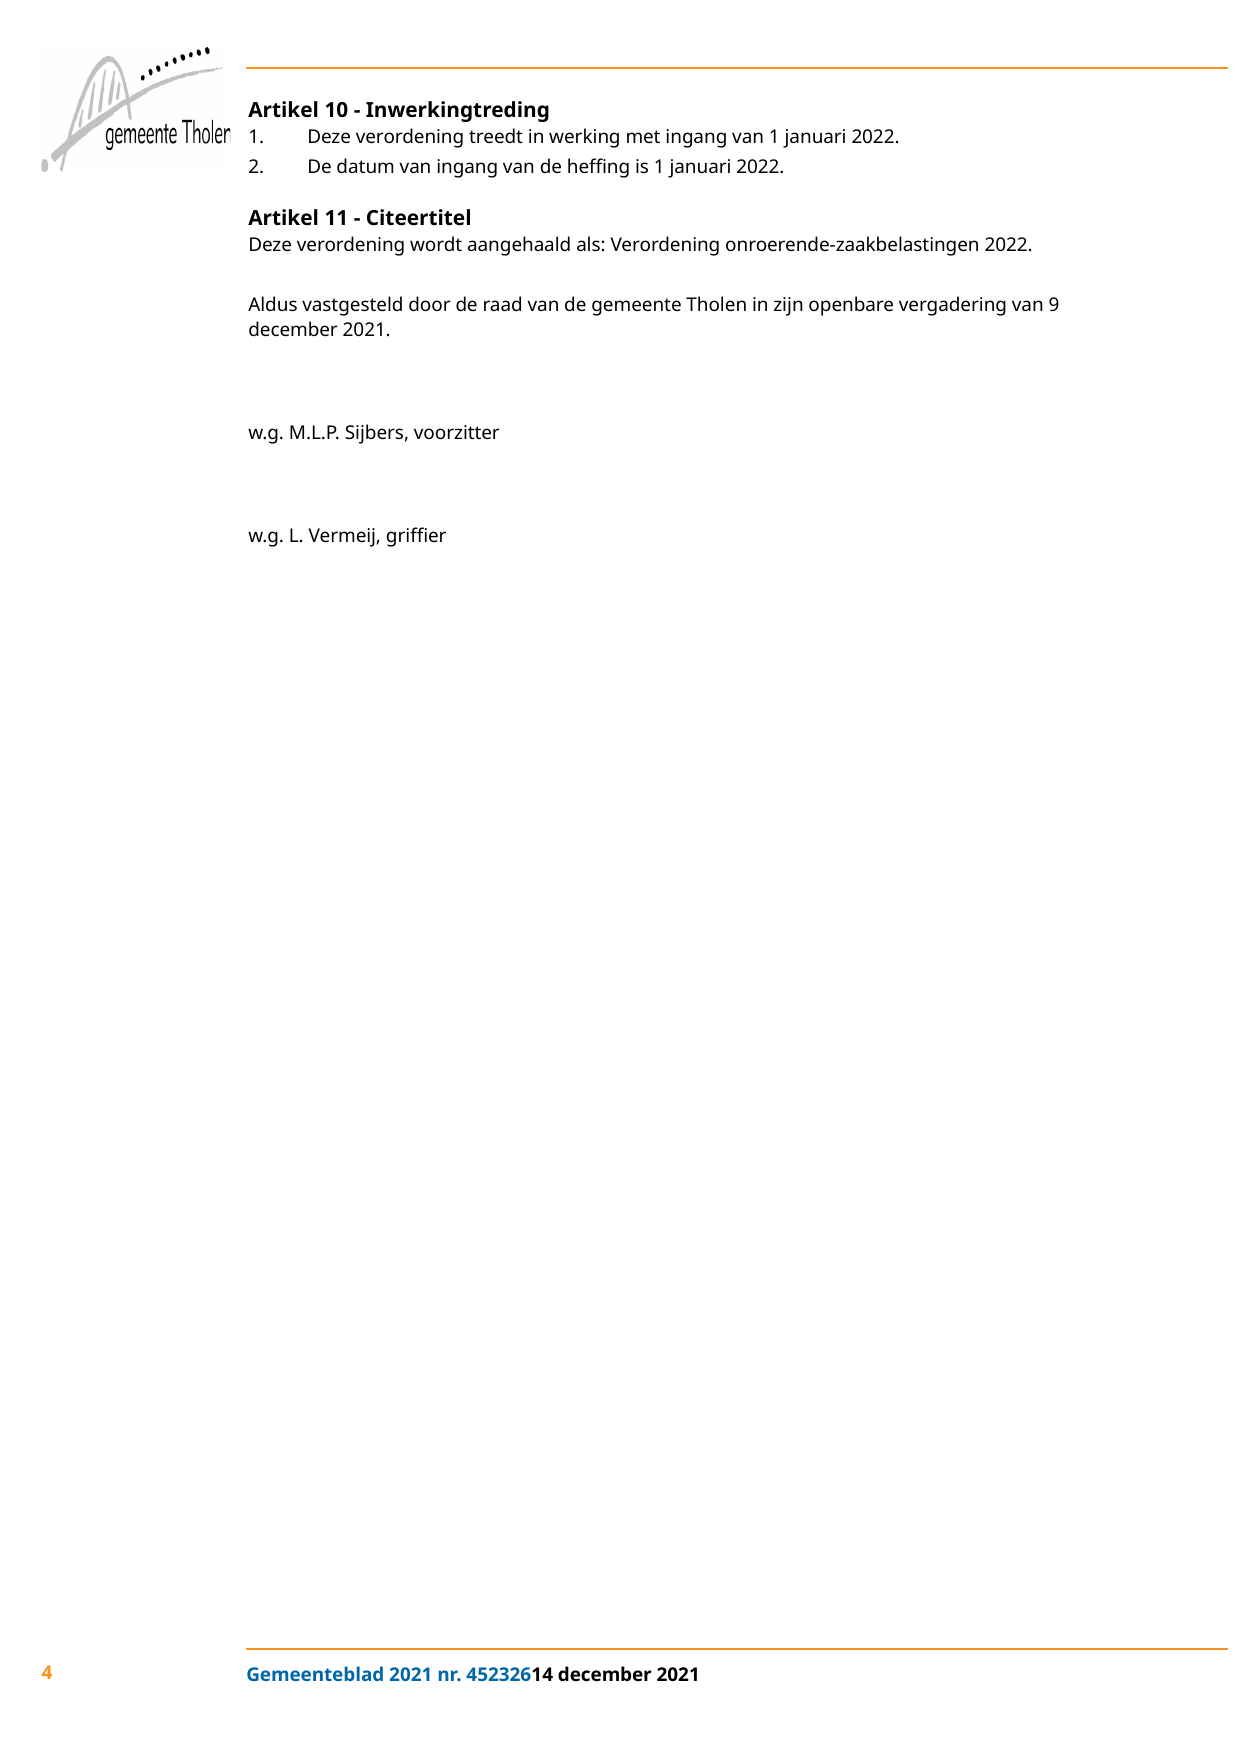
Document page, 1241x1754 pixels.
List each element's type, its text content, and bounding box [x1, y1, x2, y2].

text Deze verordening wordt aangehaald als: Verordening onroerende-zaakbelastingen 2022. [248, 232, 1152, 257]
list Deze verordening treedt in werking met ingang van 1 januari 2022. [248, 123, 1152, 149]
text w.g. L. Vermeij, griffier [248, 522, 1152, 548]
picture [41, 47, 231, 172]
text Artikel 11 - Citeertitel [248, 203, 1152, 232]
list De datum van ingang van de heffing is 1 januari 2022. [248, 153, 1152, 178]
text Aldus vastgesteld door de raad van de gemeente Tholen in zijn openbare vergadering van 9 december 2021. [248, 291, 1152, 342]
text w.g. M.L.P. Sijbers, voorzitter [248, 419, 1152, 445]
text Artikel 10 - Inwerkingtreding [248, 95, 1152, 123]
